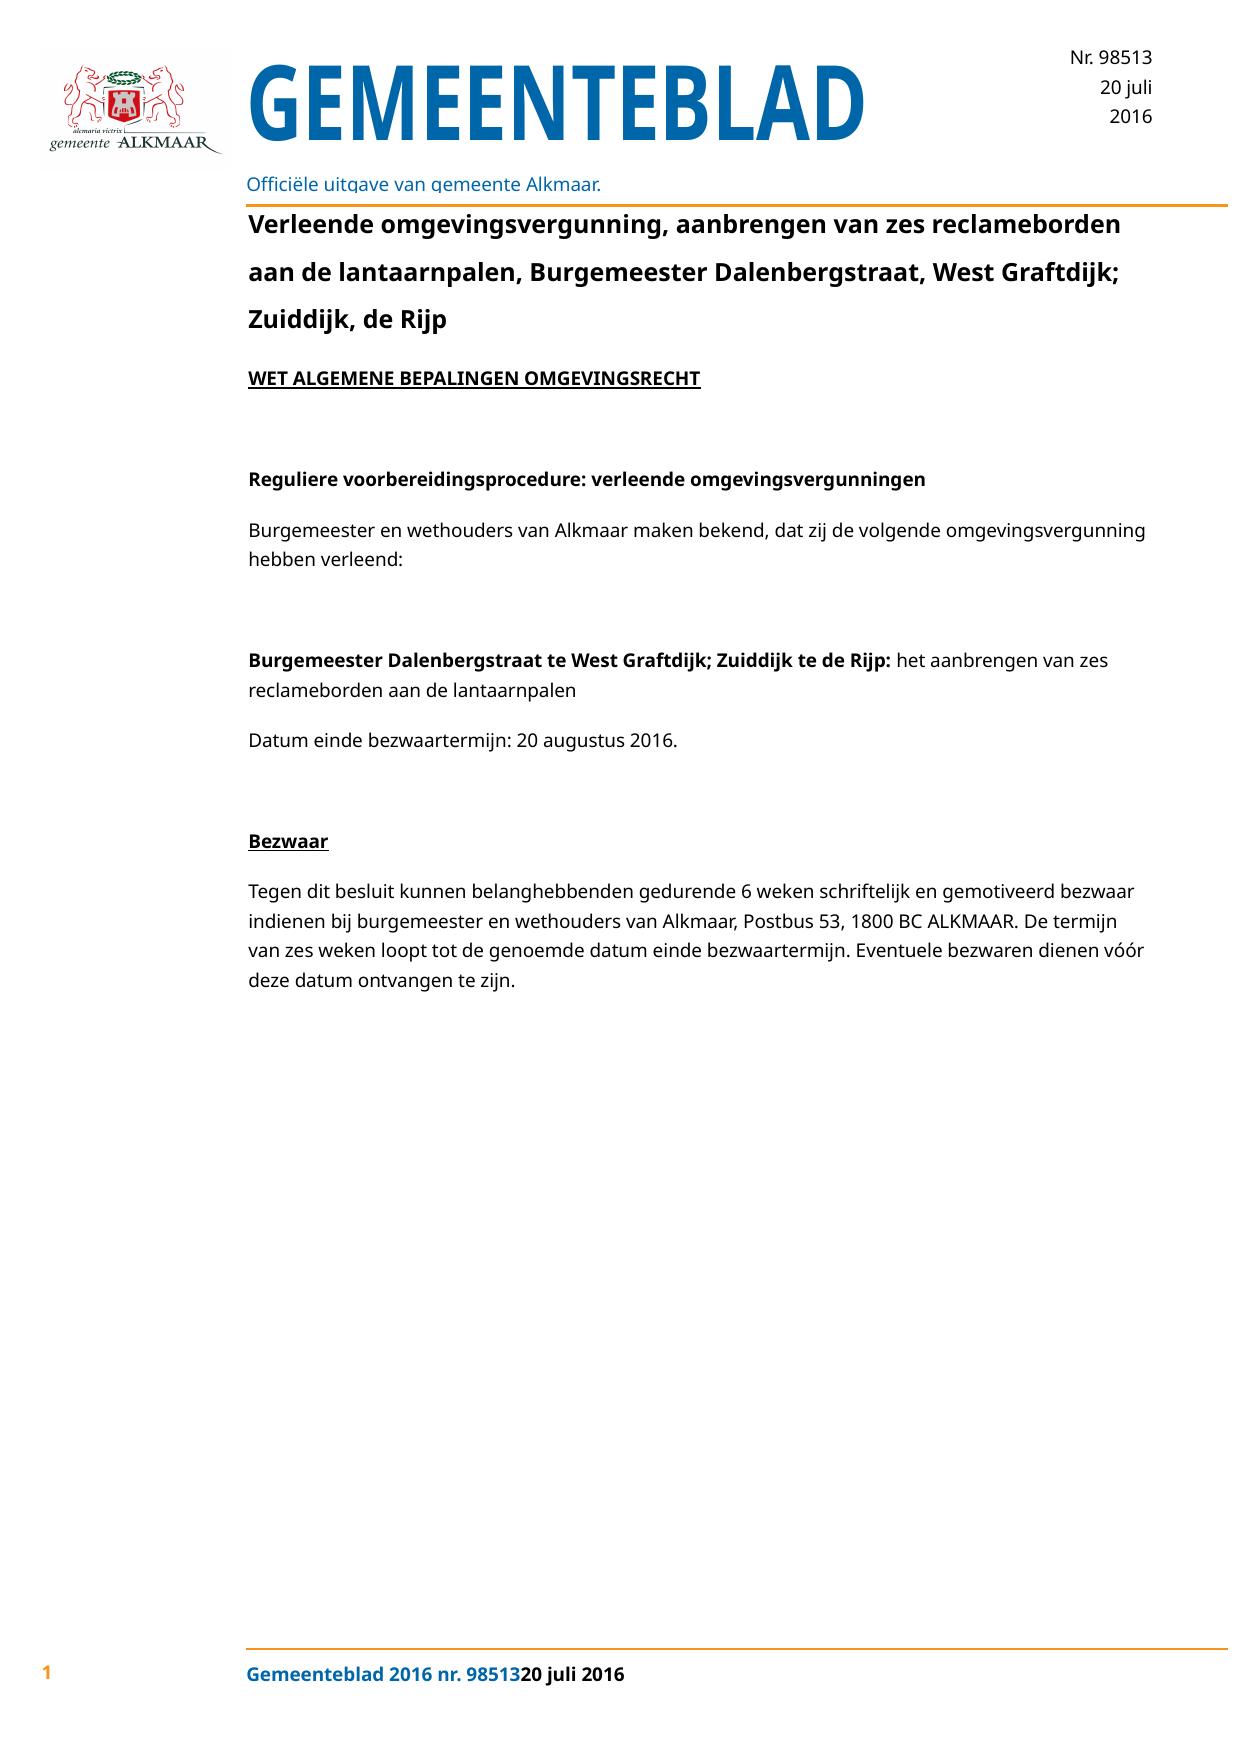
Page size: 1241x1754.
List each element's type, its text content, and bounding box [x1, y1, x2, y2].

text Bezwaar [248, 828, 1152, 854]
text WET ALGEMENE BEPALINGEN OMGEVINGSRECHT [248, 366, 1152, 391]
text Reguliere voorbereidingsprocedure: verleende omgevingsvergunningen [248, 466, 1152, 492]
text Datum einde bezwaartermijn: 20 augustus 2016. [248, 727, 1152, 753]
text Tegen dit besluit kunnen belanghebbenden gedurende 6 weken schriftelijk en gemotiveerd bezwaar indienen bij burgemeester en wethouders van Alkmaar, Postbus 53, 1800 BC ALKMAAR. De termijn van zes weken loopt tot de genoemde datum einde bezwaartermijn. Eventuele bezwaren dienen vóór deze datum ontvangen te zijn. [248, 878, 1152, 993]
text Burgemeester Dalenbergstraat te West Graftdijk; Zuiddijk te de Rijp: het aanbrengen van zes reclameborden aan de lantaarnpalen [248, 647, 1152, 702]
picture [41, 47, 231, 172]
text Verleende omgevingsvergunning, aanbrengen van zes reclameborden aan de lantaarnpalen, Burgemeester Dalenbergstraat, West Graftdijk; Zuiddijk, de Rijp [248, 207, 1152, 336]
text Burgemeester en wethouders van Alkmaar maken bekend, dat zij de volgende omgevingsvergunning hebben verleend: [248, 517, 1152, 572]
